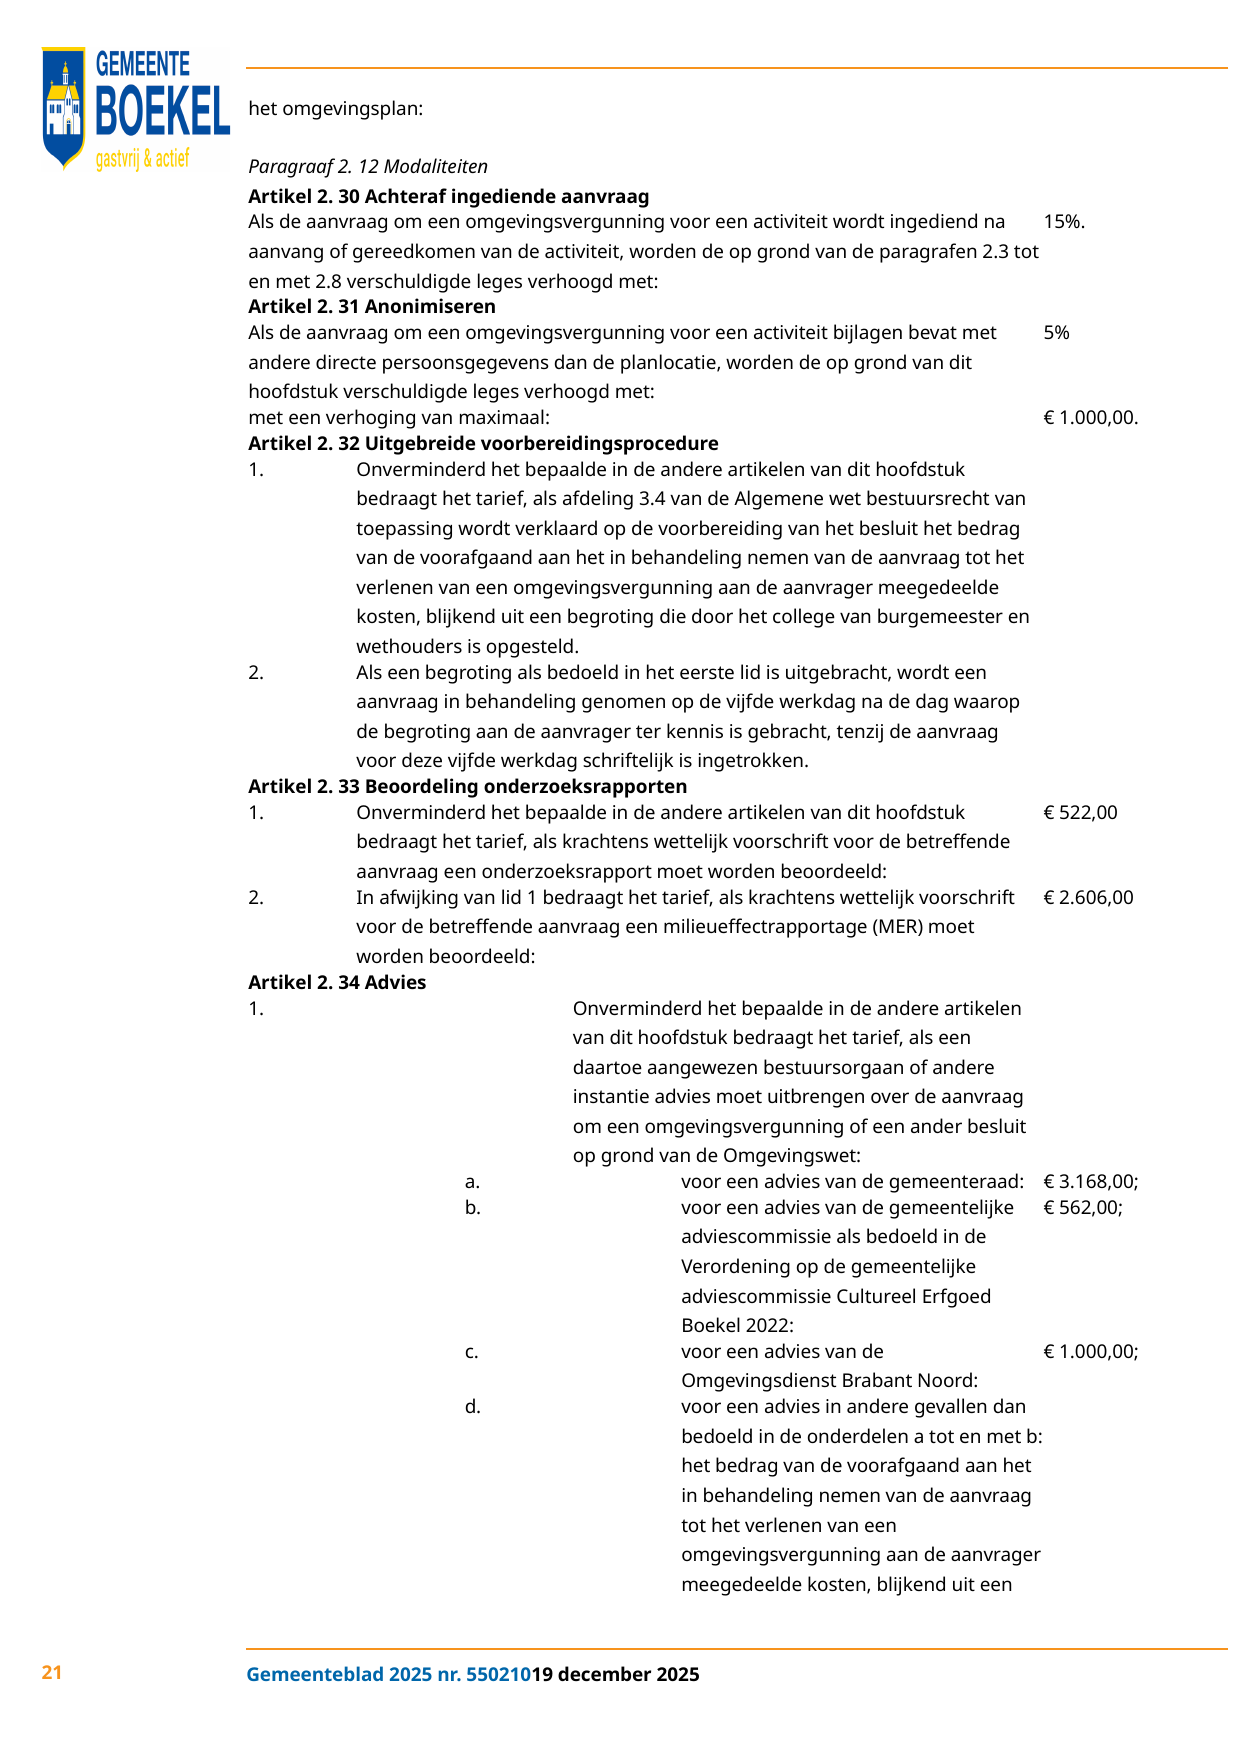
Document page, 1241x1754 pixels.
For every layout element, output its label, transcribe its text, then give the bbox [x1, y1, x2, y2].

table_cell Artikel 2. 33 Beoordeling onderzoeksrapporten [248, 774, 1043, 799]
table_cell [1043, 294, 1152, 319]
table_cell 2. [248, 884, 356, 969]
table_cell € 2.606,00 [1043, 884, 1152, 969]
table_cell Onverminderd het bepaalde in de andere artikelen van dit hoofdstuk bedraagt het tarief, als afdeling 3.4 van de Algemene wet bestuursrecht van toepassing wordt verklaard op de voorbereiding van het besluit het bedrag van de voorafgaand aan het in behandeling nemen van de aanvraag tot het verlenen van een omgevingsvergunning aan de aanvrager meegedeelde kosten, blijkend uit een begroting die door het college van burgemeester en wethouders is opgesteld. [356, 456, 1043, 659]
table_cell [248, 1194, 464, 1338]
picture [41, 47, 231, 172]
table_cell Artikel 2. 32 Uitgebreide voorbereidingsprocedure [248, 430, 1043, 456]
table_cell voor een advies van de Omgevingsdienst Brabant Noord: [681, 1338, 1043, 1393]
table_cell voor een advies van de gemeentelijke adviescommissie als bedoeld in de Verordening op de gemeentelijke adviescommissie Cultureel Erfgoed Boekel 2022: [681, 1194, 1043, 1338]
table_cell het omgevingsplan: [248, 95, 700, 121]
table_cell [1043, 456, 1152, 659]
table_cell 2. [248, 659, 356, 773]
table_cell voor een advies van de gemeenteraad: [681, 1168, 1043, 1194]
table_cell € 1.000,00. [1043, 404, 1152, 430]
table_cell € 522,00 [1043, 799, 1152, 884]
table_cell Artikel 2. 34 Advies [248, 969, 1043, 995]
table_cell 1. [248, 995, 573, 1168]
text Paragraaf 2. 12 Modaliteiten [248, 153, 1152, 179]
table_cell [248, 1394, 464, 1597]
table_cell 5% [1043, 319, 1152, 404]
table_cell [248, 1338, 464, 1393]
table_header Artikel 2. 30 Achteraf ingediende aanvraag [248, 183, 1043, 209]
table_cell Onverminderd het bepaalde in de andere artikelen van dit hoofdstuk bedraagt het tarief, als krachtens wettelijk voorschrift voor de betreffende aanvraag een onderzoeksrapport moet worden beoordeeld: [356, 799, 1043, 884]
table_cell [1043, 969, 1152, 995]
table_cell Als een begroting als bedoeld in het eerste lid is uitgebracht, wordt een aanvraag in behandeling genomen op de vijfde werkdag na de dag waarop de begroting aan de aanvrager ter kennis is gebracht, tenzij de aanvraag voor deze vijfde werkdag schriftelijk is ingetrokken. [356, 659, 1043, 773]
table_cell € 3.168,00; [1043, 1168, 1152, 1194]
table_cell 15%. [1043, 209, 1152, 294]
table_cell [1043, 1394, 1152, 1597]
table_cell a. [465, 1168, 681, 1194]
table_cell Artikel 2. 31 Anonimiseren [248, 294, 1043, 319]
table_cell Als de aanvraag om een omgevingsvergunning voor een activiteit bijlagen bevat met andere directe persoonsgegevens dan de planlocatie, worden de op grond van dit hoofdstuk verschuldigde leges verhoogd met: [248, 319, 1043, 404]
table_cell c. [465, 1338, 681, 1393]
table_cell Als de aanvraag om een omgevingsvergunning voor een activiteit wordt ingediend na aanvang of gereedkomen van de activiteit, worden de op grond van de paragrafen 2.3 tot en met 2.8 verschuldigde leges verhoogd met: [248, 209, 1043, 294]
table_cell In afwijking van lid 1 bedraagt het tarief, als krachtens wettelijk voorschrift voor de betreffende aanvraag een milieueffectrapportage (MER) moet worden beoordeeld: [356, 884, 1043, 969]
table_cell d. [465, 1394, 681, 1597]
table_header [1043, 183, 1152, 209]
table_cell [700, 95, 1152, 121]
table_cell Onverminderd het bepaalde in de andere artikelen van dit hoofdstuk bedraagt het tarief, als een daartoe aangewezen bestuursorgaan of andere instantie advies moet uitbrengen over de aanvraag om een omgevingsvergunning of een ander besluit op grond van de Omgevingswet: [573, 995, 1043, 1168]
table_cell [1043, 430, 1152, 456]
table_cell € 562,00; [1043, 1194, 1152, 1338]
table_cell voor een advies in andere gevallen dan bedoeld in de onderdelen a tot en met b: het bedrag van de voorafgaand aan het in behandeling nemen van de aanvraag tot het verlenen van een omgevingsvergunning aan de aanvrager meegedeelde kosten, blijkend uit een [681, 1394, 1043, 1597]
table_cell [248, 1168, 464, 1194]
table_cell 1. [248, 799, 356, 884]
table_cell 1. [248, 456, 356, 659]
table_cell b. [465, 1194, 681, 1338]
table_cell met een verhoging van maximaal: [248, 404, 1043, 430]
table_cell € 1.000,00; [1043, 1338, 1152, 1393]
table_cell [1043, 995, 1152, 1168]
table_cell [1043, 774, 1152, 799]
table_cell [1043, 659, 1152, 773]
